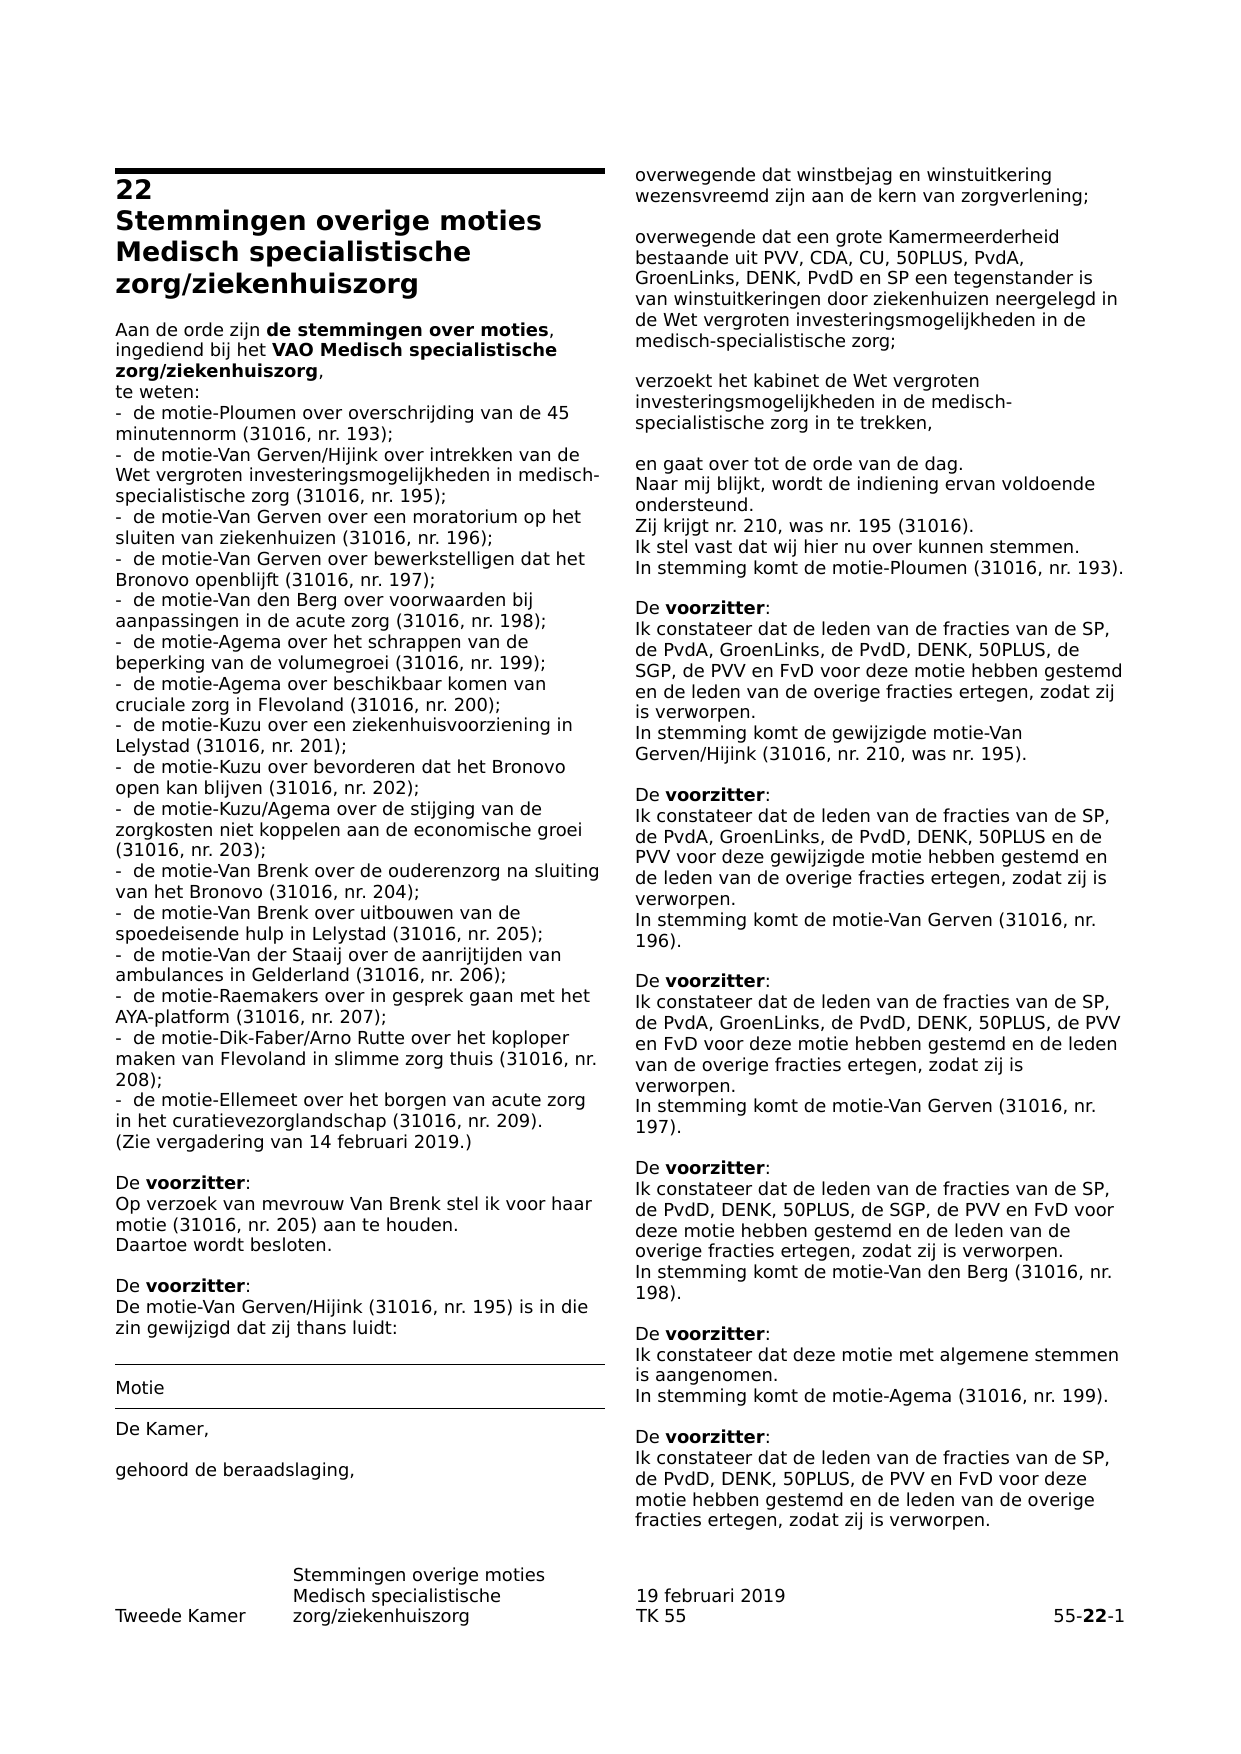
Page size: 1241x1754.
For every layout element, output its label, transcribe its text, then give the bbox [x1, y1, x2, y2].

list de motie-Agema over beschikbaar komen van cruciale zorg in Flevoland (31016, nr. 200); [115, 673, 605, 715]
text De voorzitter: [635, 598, 1125, 619]
list de motie-Van Gerven over bewerkstelligen dat het Bronovo openblijft (31016, nr. 197); [115, 548, 605, 590]
text Naar mij blijkt, wordt de indiening ervan voldoende ondersteund. [635, 474, 1125, 516]
text In stemming komt de motie-Van Gerven (31016, nr. 197). [635, 1096, 1125, 1138]
text Ik constateer dat de leden van de fracties van de SP, de PvdA, GroenLinks, de PvdD, DENK, 50PLUS, de PVV en FvD voor deze motie hebben gestemd en de leden van de overige fracties ertegen, zodat zij is verworpen. [635, 992, 1125, 1096]
text overwegende dat een grote Kamermeerderheid bestaande uit PVV, CDA, CU, 50PLUS, PvdA, GroenLinks, DENK, PvdD en SP een tegenstander is van winstuitkeringen door ziekenhuizen neergelegd in de Wet vergroten investeringsmogelijkheden in de medisch-specialistische zorg; [635, 227, 1125, 351]
text De voorzitter: [635, 971, 1125, 992]
text In stemming komt de motie-Van Gerven (31016, nr. 196). [635, 910, 1125, 951]
list de motie-Van der Staaij over de aanrijtijden van ambulances in Gelderland (31016, nr. 206); [115, 944, 605, 986]
text Ik constateer dat de leden van de fracties van de SP, de PvdA, GroenLinks, de PvdD, DENK, 50PLUS, de SGP, de PVV en FvD voor deze motie hebben gestemd en de leden van de overige fracties ertegen, zodat zij is verworpen. [635, 619, 1125, 723]
text Ik constateer dat de leden van de fracties van de SP, de PvdD, DENK, 50PLUS, de PVV en FvD voor deze motie hebben gestemd en de leden van de overige fracties ertegen, zodat zij is verworpen. [635, 1448, 1125, 1531]
text Op verzoek van mevrouw Van Brenk stel ik voor haar motie (31016, nr. 205) aan te houden. [115, 1193, 605, 1235]
text De Kamer, [115, 1419, 605, 1440]
text verzoekt het kabinet de Wet vergroten investeringsmogelijkheden in de medisch-specialistische zorg in te trekken, [635, 371, 1125, 433]
text Ik stel vast dat wij hier nu over kunnen stemmen. [635, 537, 1125, 557]
text Ik constateer dat de leden van de fracties van de SP, de PvdA, GroenLinks, de PvdD, DENK, 50PLUS en de PVV voor deze gewijzigde motie hebben gestemd en de leden van de overige fracties ertegen, zodat zij is verworpen. [635, 806, 1125, 910]
text De voorzitter: [635, 1158, 1125, 1179]
text Aan de orde zijn de stemmingen over moties, ingediend bij het VAO Medisch specialistische zorg/ziekenhuiszorg, [115, 319, 605, 382]
text De voorzitter: [635, 1324, 1125, 1344]
list de motie-Agema over het schrappen van de beperking van de volumegroei (31016, nr. 199); [115, 632, 605, 673]
list de motie-Kuzu over bevorderen dat het Bronovo open kan blijven (31016, nr. 202); [115, 757, 605, 798]
list de motie-Van Gerven/Hijink over intrekken van de Wet vergroten investeringsmogelijkheden in medisch-specialistische zorg (31016, nr. 195); [115, 444, 605, 507]
list de motie-Van den Berg over voorwaarden bij aanpassingen in de acute zorg (31016, nr. 198); [115, 590, 605, 632]
text overwegende dat winstbejag en winstuitkering wezensvreemd zijn aan de kern van zorgverlening; [635, 165, 1125, 207]
list de motie-Ellemeet over het borgen van acute zorg in het curatievezorglandschap (31016, nr. 209). [115, 1090, 605, 1132]
text Ik constateer dat deze motie met algemene stemmen is aangenomen. [635, 1344, 1125, 1386]
text Ik constateer dat de leden van de fracties van de SP, de PvdD, DENK, 50PLUS, de SGP, de PVV en FvD voor deze motie hebben gestemd en de leden van de overige fracties ertegen, zodat zij is verworpen. [635, 1179, 1125, 1262]
text (Zie vergadering van 14 februari 2019.) [115, 1132, 605, 1153]
text te weten: [115, 382, 605, 403]
text In stemming komt de gewijzigde motie-Van Gerven/Hijink (31016, nr. 210, was nr. 195). [635, 723, 1125, 765]
list de motie-Kuzu/Agema over de stijging van de zorgkosten niet koppelen aan de economische groei (31016, nr. 203); [115, 798, 605, 861]
text gehoord de beraadslaging, [115, 1460, 605, 1480]
list de motie-Van Gerven over een moratorium op het sluiten van ziekenhuizen (31016, nr. 196); [115, 507, 605, 548]
list de motie-Kuzu over een ziekenhuisvoorziening in Lelystad (31016, nr. 201); [115, 715, 605, 757]
list de motie-Van Brenk over uitbouwen van de spoedeisende hulp in Lelystad (31016, nr. 205); [115, 903, 605, 944]
text In stemming komt de motie-Van den Berg (31016, nr. 198). [635, 1262, 1125, 1304]
text De voorzitter: [635, 785, 1125, 806]
text Daartoe wordt besloten. [115, 1235, 605, 1256]
list de motie-Van Brenk over de ouderenzorg na sluiting van het Bronovo (31016, nr. 204); [115, 861, 605, 903]
text In stemming komt de motie-Ploumen (31016, nr. 193). [635, 557, 1125, 578]
text De voorzitter: [115, 1276, 605, 1297]
text De voorzitter: [115, 1173, 605, 1193]
text De motie-Van Gerven/Hijink (31016, nr. 195) is in die zin gewijzigd dat zij thans luidt: [115, 1297, 605, 1338]
title 22 Stemmingen overige moties Medisch specialistische zorg/ziekenhuiszorg [115, 174, 605, 299]
text Motie [115, 1378, 605, 1399]
text Zij krijgt nr. 210, was nr. 195 (31016). [635, 516, 1125, 537]
text en gaat over tot de orde van de dag. [635, 453, 1125, 474]
list de motie-Dik-Faber/Arno Rutte over het koploper maken van Flevoland in slimme zorg thuis (31016, nr. 208); [115, 1028, 605, 1090]
text De voorzitter: [635, 1427, 1125, 1448]
list de motie-Ploumen over overschrijding van de 45 minutennorm (31016, nr. 193); [115, 403, 605, 444]
list de motie-Raemakers over in gesprek gaan met het AYA-platform (31016, nr. 207); [115, 986, 605, 1028]
text In stemming komt de motie-Agema (31016, nr. 199). [635, 1386, 1125, 1407]
